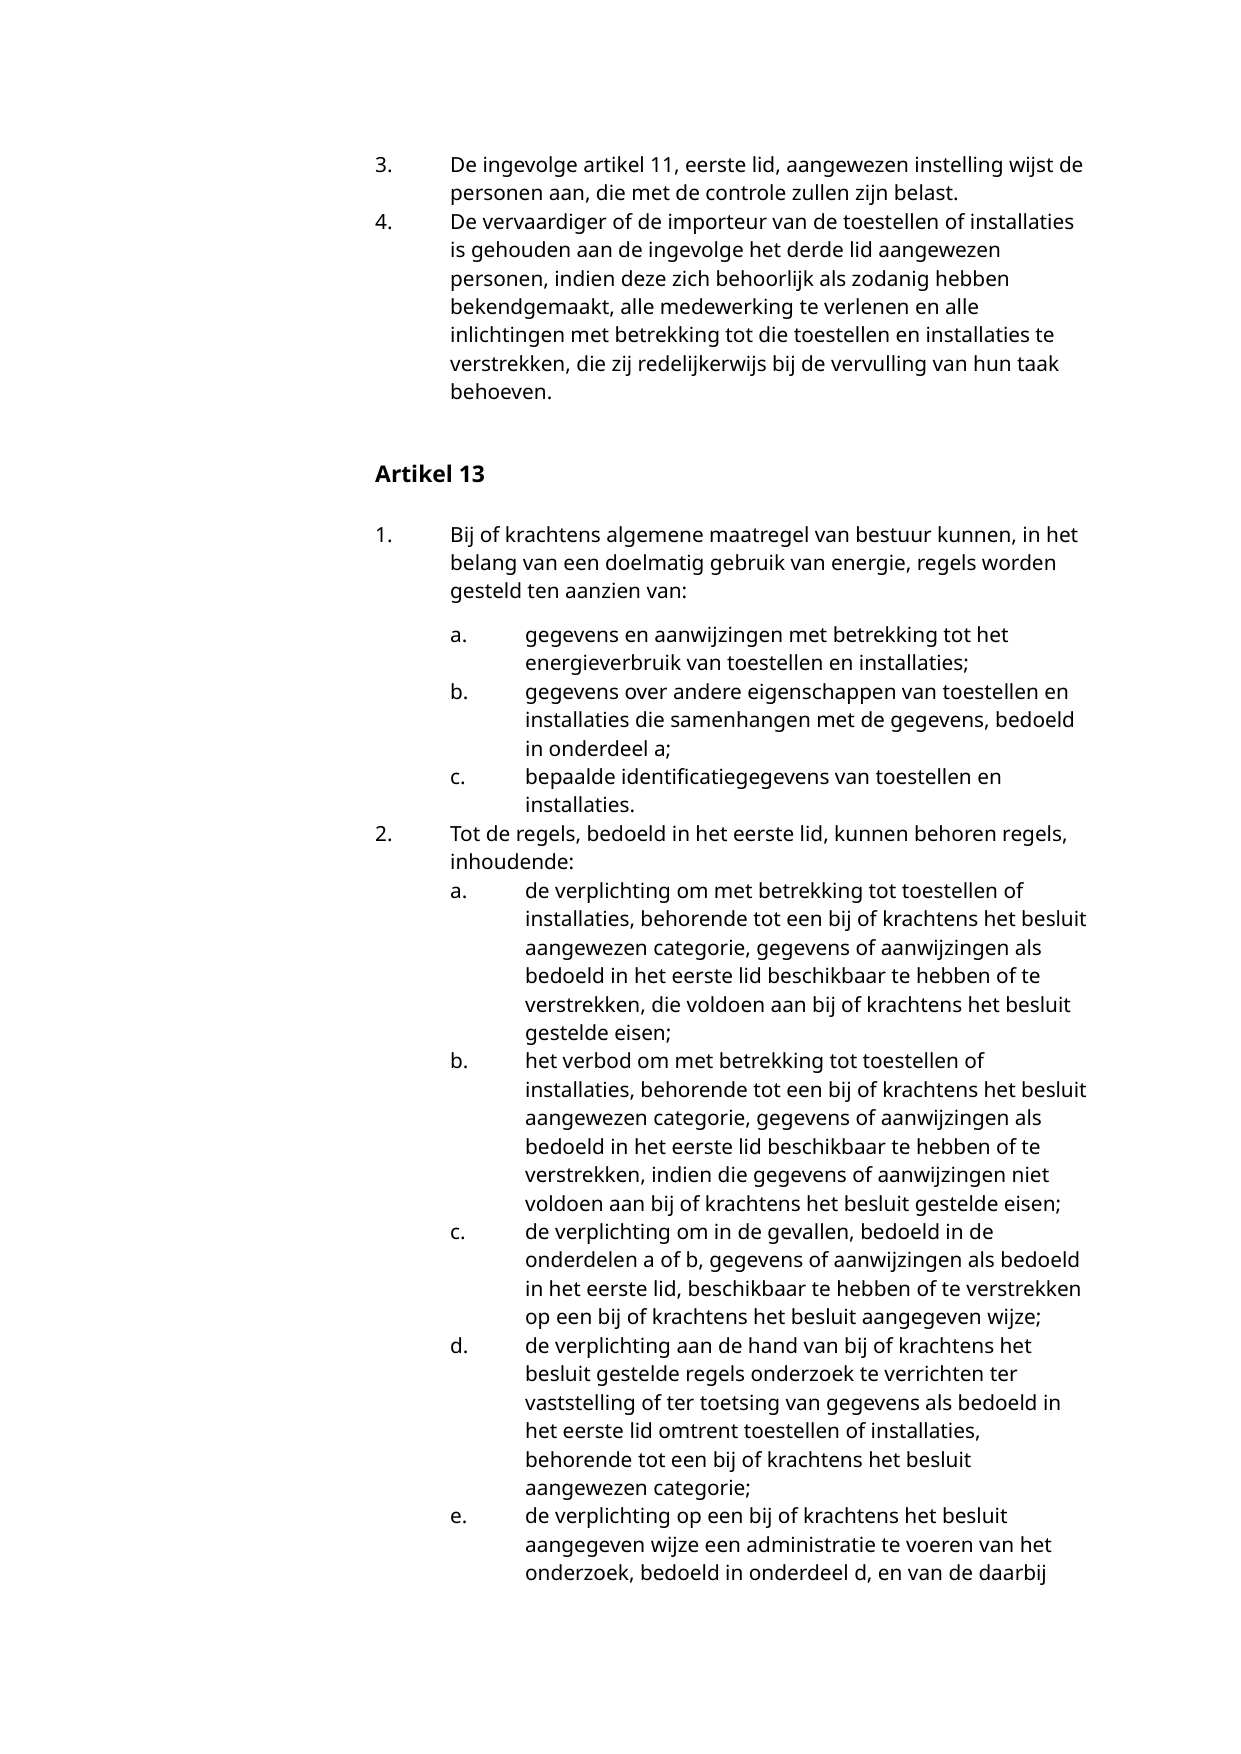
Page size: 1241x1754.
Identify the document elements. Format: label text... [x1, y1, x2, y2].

list gegevens over andere eigenschappen van toestellen en installaties die samenhangen met de gegevens, bedoeld in onderdeel a; [450, 677, 1090, 762]
list het verbod om met betrekking tot toestellen of installaties, behorende tot een bij of krachtens het besluit aangewezen categorie, gegevens of aanwijzingen als bedoeld in het eerste lid beschikbaar te hebben of te verstrekken, indien die gegevens of aanwijzingen niet voldoen aan bij of krachtens het besluit gestelde eisen; [450, 1047, 1090, 1217]
list Bij of krachtens algemene maatregel van bestuur kunnen, in het belang van een doelmatig gebruik van energie, regels worden gesteld ten aanzien van: [375, 520, 1090, 605]
list de verplichting om met betrekking tot toestellen of installaties, behorende tot een bij of krachtens het besluit aangewezen categorie, gegevens of aanwijzingen als bedoeld in het eerste lid beschikbaar te hebben of te verstrekken, die voldoen aan bij of krachtens het besluit gestelde eisen; [450, 876, 1090, 1047]
list Tot de regels, bedoeld in het eerste lid, kunnen behoren regels, inhoudende: [375, 819, 1090, 876]
list de verplichting om in de gevallen, bedoeld in de onderdelen a of b, gegevens of aanwijzingen als bedoeld in het eerste lid, beschikbaar te hebben of te verstrekken op een bij of krachtens het besluit aangegeven wijze; [450, 1217, 1090, 1331]
subtitle Artikel 13 [375, 458, 1090, 490]
list gegevens en aanwijzingen met betrekking tot het energieverbruik van toestellen en installaties; [450, 620, 1090, 677]
list de verplichting aan de hand van bij of krachtens het besluit gestelde regels onderzoek te verrichten ter vaststelling of ter toetsing van gegevens als bedoeld in het eerste lid omtrent toestellen of installaties, behorende tot een bij of krachtens het besluit aangewezen categorie; [450, 1331, 1090, 1502]
list de verplichting op een bij of krachtens het besluit aangegeven wijze een administratie te voeren van het onderzoek, bedoeld in onderdeel d, en van de daarbij [450, 1502, 1090, 1587]
list bepaalde identificatiegegevens van toestellen en installaties. [450, 762, 1090, 819]
list De ingevolge artikel 11, eerste lid, aangewezen instelling wijst de personen aan, die met de controle zullen zijn belast. [375, 150, 1090, 207]
list De vervaardiger of de importeur van de toestellen of installaties is gehouden aan de ingevolge het derde lid aangewezen personen, indien deze zich behoorlijk als zodanig hebben bekendgemaakt, alle medewerking te verlenen en alle inlichtingen met betrekking tot die toestellen en installaties te verstrekken, die zij redelijkerwijs bij de vervulling van hun taak behoeven. [375, 207, 1090, 406]
